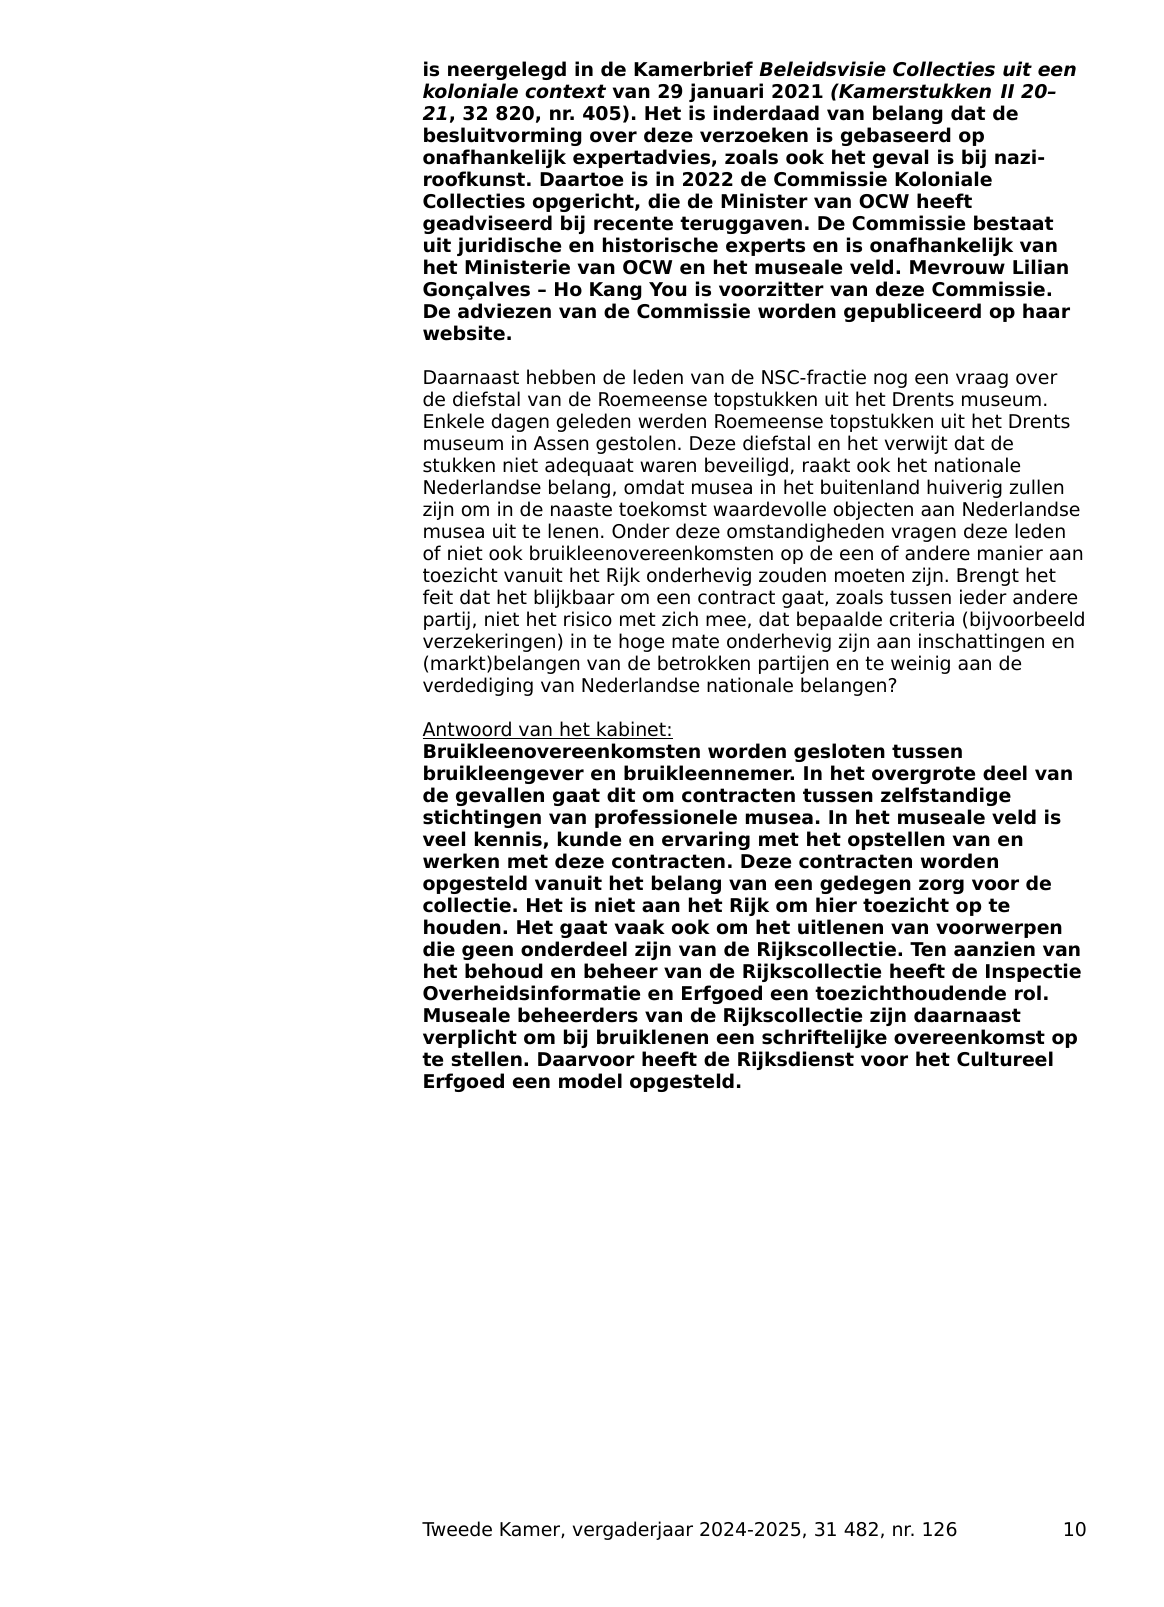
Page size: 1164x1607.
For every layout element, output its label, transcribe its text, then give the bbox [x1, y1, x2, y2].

text Bruikleenovereenkomsten worden gesloten tussen bruikleengever en bruikleennemer. In het overgrote deel van de gevallen gaat dit om contracten tussen zelfstandige stichtingen van professionele musea. In het museale veld is veel kennis, kunde en ervaring met het opstellen van en werken met deze contracten. Deze contracten worden opgesteld vanuit het belang van een gedegen zorg voor de collectie. Het is niet aan het Rijk om hier toezicht op te houden. Het gaat vaak ook om het uitlenen van voorwerpen die geen onderdeel zijn van de Rijkscollectie. Ten aanzien van het behoud en beheer van de Rijkscollectie heeft de Inspectie Overheidsinformatie en Erfgoed een toezichthoudende rol. Museale beheerders van de Rijkscollectie zijn daarnaast verplicht om bij bruiklenen een schriftelijke overeenkomst op te stellen. Daarvoor heeft de Rijksdienst voor het Cultureel Erfgoed een model opgesteld. [422, 741, 1087, 1092]
text is neergelegd in de Kamerbrief Beleidsvisie Collecties uit een koloniale context van 29 januari 2021 (Kamerstukken II 20–21, 32 820, nr. 405). Het is inderdaad van belang dat de besluitvorming over deze verzoeken is gebaseerd op onafhankelijk expertadvies, zoals ook het geval is bij nazi-roofkunst. Daartoe is in 2022 de Commissie Koloniale Collecties opgericht, die de Minister van OCW heeft geadviseerd bij recente teruggaven. De Commissie bestaat uit juridische en historische experts en is onafhankelijk van het Ministerie van OCW en het museale veld. Mevrouw Lilian Gonçalves – Ho Kang You is voorzitter van deze Commissie. De adviezen van de Commissie worden gepubliceerd op haar website. [422, 59, 1087, 345]
text Antwoord van het kabinet: [422, 719, 1087, 741]
text Daarnaast hebben de leden van de NSC-fractie nog een vraag over de diefstal van de Roemeense topstukken uit het Drents museum. Enkele dagen geleden werden Roemeense topstukken uit het Drents museum in Assen gestolen. Deze diefstal en het verwijt dat de stukken niet adequaat waren beveiligd, raakt ook het nationale Nederlandse belang, omdat musea in het buitenland huiverig zullen zijn om in de naaste toekomst waardevolle objecten aan Nederlandse musea uit te lenen. Onder deze omstandigheden vragen deze leden of niet ook bruikleenovereenkomsten op de een of andere manier aan toezicht vanuit het Rijk onderhevig zouden moeten zijn. Brengt het feit dat het blijkbaar om een contract gaat, zoals tussen ieder andere partij, niet het risico met zich mee, dat bepaalde criteria (bijvoorbeeld verzekeringen) in te hoge mate onderhevig zijn aan inschattingen en (markt)belangen van de betrokken partijen en te weinig aan de verdediging van Nederlandse nationale belangen? [422, 367, 1087, 697]
